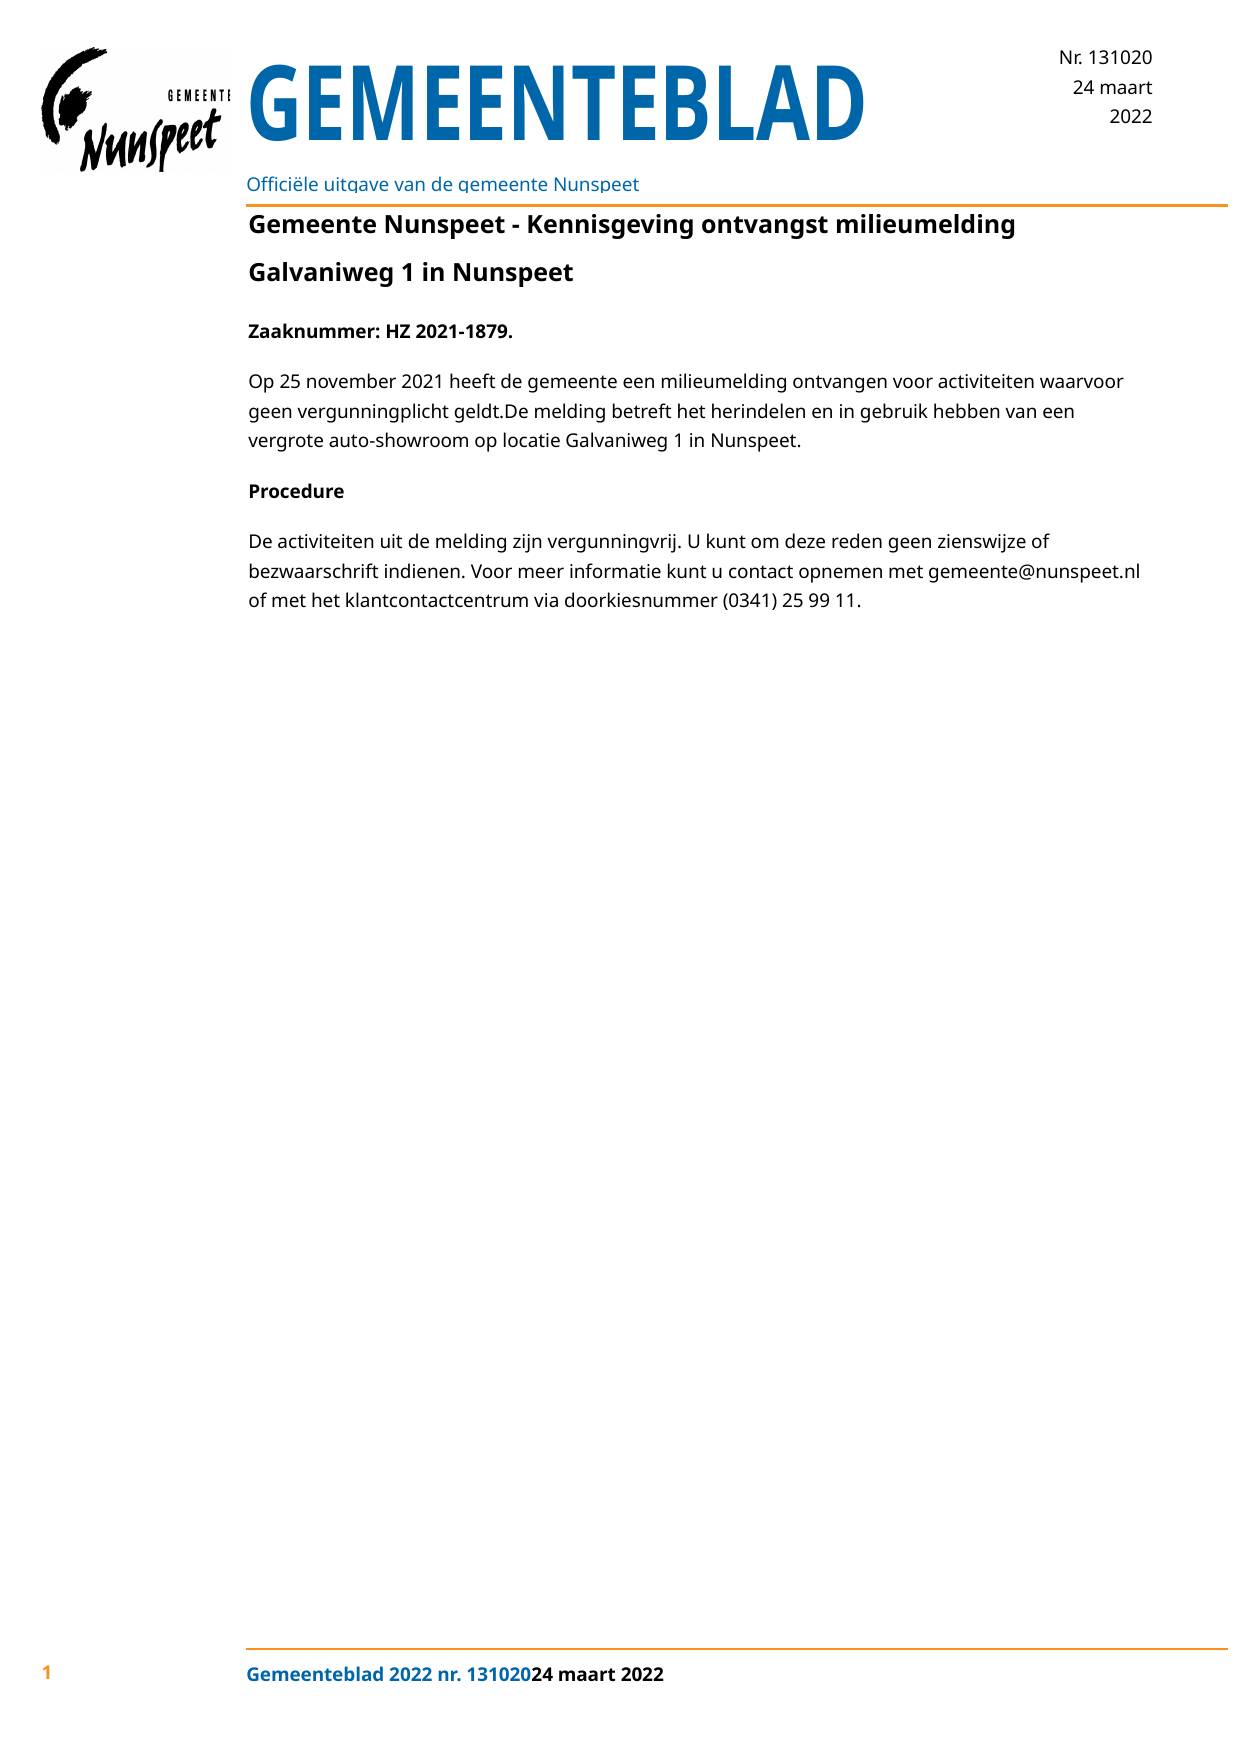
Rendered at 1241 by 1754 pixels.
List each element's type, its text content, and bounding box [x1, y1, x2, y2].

text Procedure [248, 478, 1152, 504]
text Gemeente Nunspeet - Kennisgeving ontvangst milieumelding Galvaniweg 1 in Nunspeet [248, 207, 1152, 288]
text De activiteiten uit de melding zijn vergunningvrij. U kunt om deze reden geen zienswijze of bezwaarschrift indienen. Voor meer informatie kunt u contact opnemen met gemeente@nunspeet.nl of met het klantcontactcentrum via doorkiesnummer (0341) 25 99 11. [248, 528, 1152, 613]
picture [41, 47, 231, 172]
text Op 25 november 2021 heeft de gemeente een milieumelding ontvangen voor activiteiten waarvoor geen vergunningplicht geldt.De melding betreft het herindelen en in gebruik hebben van een vergrote auto-showroom op locatie Galvaniweg 1 in Nunspeet. [248, 368, 1152, 453]
text Zaaknummer: HZ 2021-1879. [248, 318, 1152, 344]
